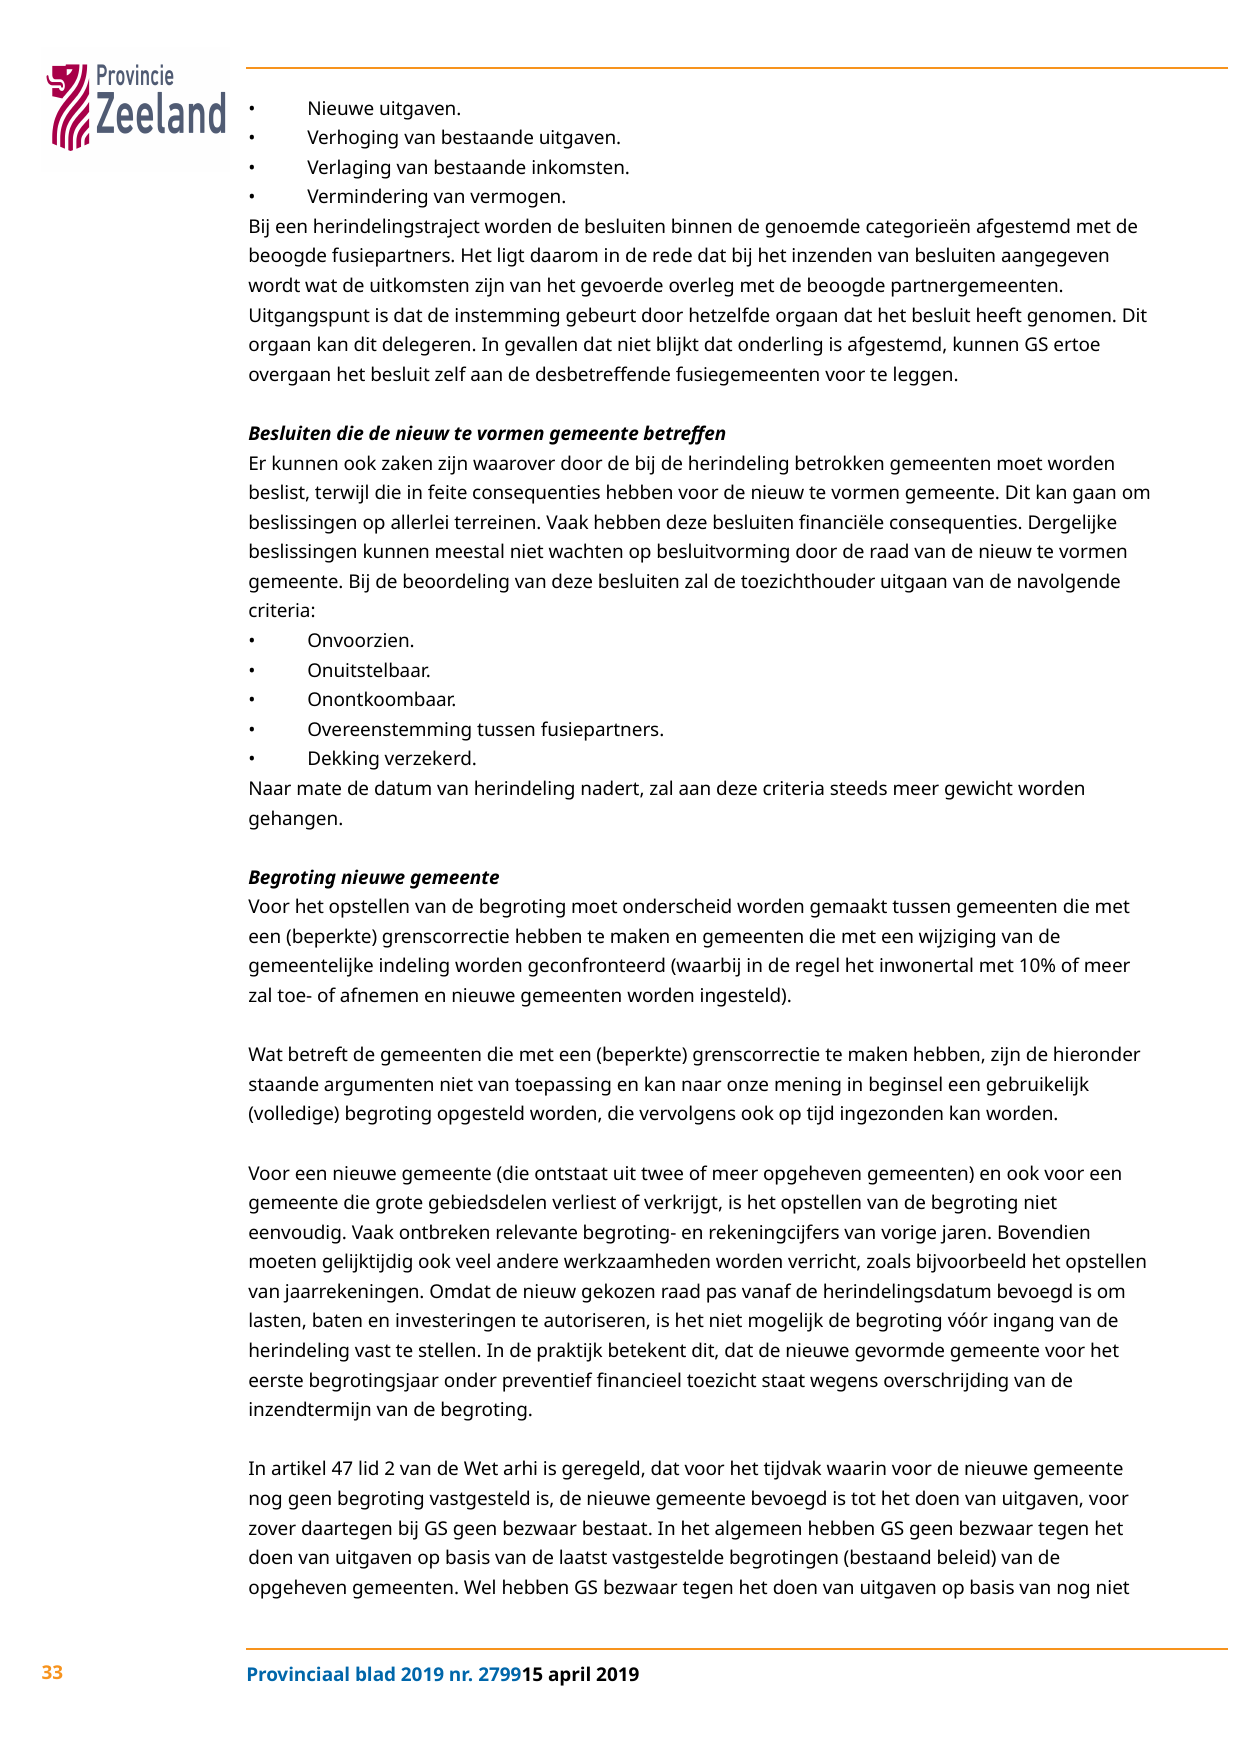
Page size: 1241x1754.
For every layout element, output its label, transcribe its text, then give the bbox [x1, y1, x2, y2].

list Verlaging van bestaande inkomsten. [248, 154, 1152, 180]
list Overeenstemming tussen fusiepartners. [248, 716, 1152, 742]
list Dekking verzekerd. [248, 746, 1152, 771]
list Onontkoombaar. [248, 686, 1152, 712]
text Besluiten die de nieuw te vormen gemeente betreffen [248, 420, 1152, 446]
list Onuitstelbaar. [248, 657, 1152, 683]
text In artikel 47 lid 2 van de Wet arhi is geregeld, dat voor het tijdvak waarin voor de nieuwe gemeente nog geen begroting vastgesteld is, de nieuwe gemeente bevoegd is tot het doen van uitgaven, voor zover daartegen bij GS geen bezwaar bestaat. In het algemeen hebben GS geen bezwaar tegen het doen van uitgaven op basis van de laatst vastgestelde begrotingen (bestaand beleid) van de opgeheven gemeenten. Wel hebben GS bezwaar tegen het doen van uitgaven op basis van nog niet [248, 1456, 1152, 1600]
picture [41, 47, 231, 172]
text Begroting nieuwe gemeente [248, 864, 1152, 890]
text Naar mate de datum van herindeling nadert, zal aan deze criteria steeds meer gewicht worden gehangen. [248, 775, 1152, 831]
list Onvoorzien. [248, 627, 1152, 653]
text Voor een nieuwe gemeente (die ontstaat uit twee of meer opgeheven gemeenten) en ook voor een gemeente die grote gebiedsdelen verliest of verkrijgt, is het opstellen van de begroting niet eenvoudig. Vaak ontbreken relevante begroting- en rekeningcijfers van vorige jaren. Bovendien moeten gelijktijdig ook veel andere werkzaamheden worden verricht, zoals bijvoorbeeld het opstellen van jaarrekeningen. Omdat de nieuw gekozen raad pas vanaf de herindelingsdatum bevoegd is om lasten, baten en investeringen te autoriseren, is het niet mogelijk de begroting vóór ingang van de herindeling vast te stellen. In de praktijk betekent dit, dat de nieuwe gevormde gemeente voor het eerste begrotingsjaar onder preventief financieel toezicht staat wegens overschrijding van de inzendtermijn van de begroting. [248, 1160, 1152, 1422]
list Verhoging van bestaande uitgaven. [248, 124, 1152, 150]
text Bij een herindelingstraject worden de besluiten binnen de genoemde categorieën afgestemd met de beoogde fusiepartners. Het ligt daarom in de rede dat bij het inzenden van besluiten aangegeven wordt wat de uitkomsten zijn van het gevoerde overleg met de beoogde partnergemeenten. Uitgangspunt is dat de instemming gebeurt door hetzelfde orgaan dat het besluit heeft genomen. Dit orgaan kan dit delegeren. In gevallen dat niet blijkt dat onderling is afgestemd, kunnen GS ertoe overgaan het besluit zelf aan de desbetreffende fusiegemeenten voor te leggen. [248, 213, 1152, 387]
list Vermindering van vermogen. [248, 183, 1152, 209]
list Nieuwe uitgaven. [248, 95, 1152, 121]
text Voor het opstellen van de begroting moet onderscheid worden gemaakt tussen gemeenten die met een (beperkte) grenscorrectie hebben te maken en gemeenten die met een wijziging van de gemeentelijke indeling worden geconfronteerd (waarbij in de regel het inwonertal met 10% of meer zal toe- of afnemen en nieuwe gemeenten worden ingesteld). [248, 893, 1152, 1008]
text Er kunnen ook zaken zijn waarover door de bij de herindeling betrokken gemeenten moet worden beslist, terwijl die in feite consequenties hebben voor de nieuw te vormen gemeente. Dit kan gaan om beslissingen op allerlei terreinen. Vaak hebben deze besluiten financiële consequenties. Dergelijke beslissingen kunnen meestal niet wachten op besluitvorming door de raad van de nieuw te vormen gemeente. Bij de beoordeling van deze besluiten zal de toezichthouder uitgaan van de navolgende criteria: [248, 450, 1152, 623]
text Wat betreft de gemeenten die met een (beperkte) grenscorrectie te maken hebben, zijn de hieronder staande argumenten niet van toepassing en kan naar onze mening in beginsel een gebruikelijk (volledige) begroting opgesteld worden, die vervolgens ook op tijd ingezonden kan worden. [248, 1041, 1152, 1126]
